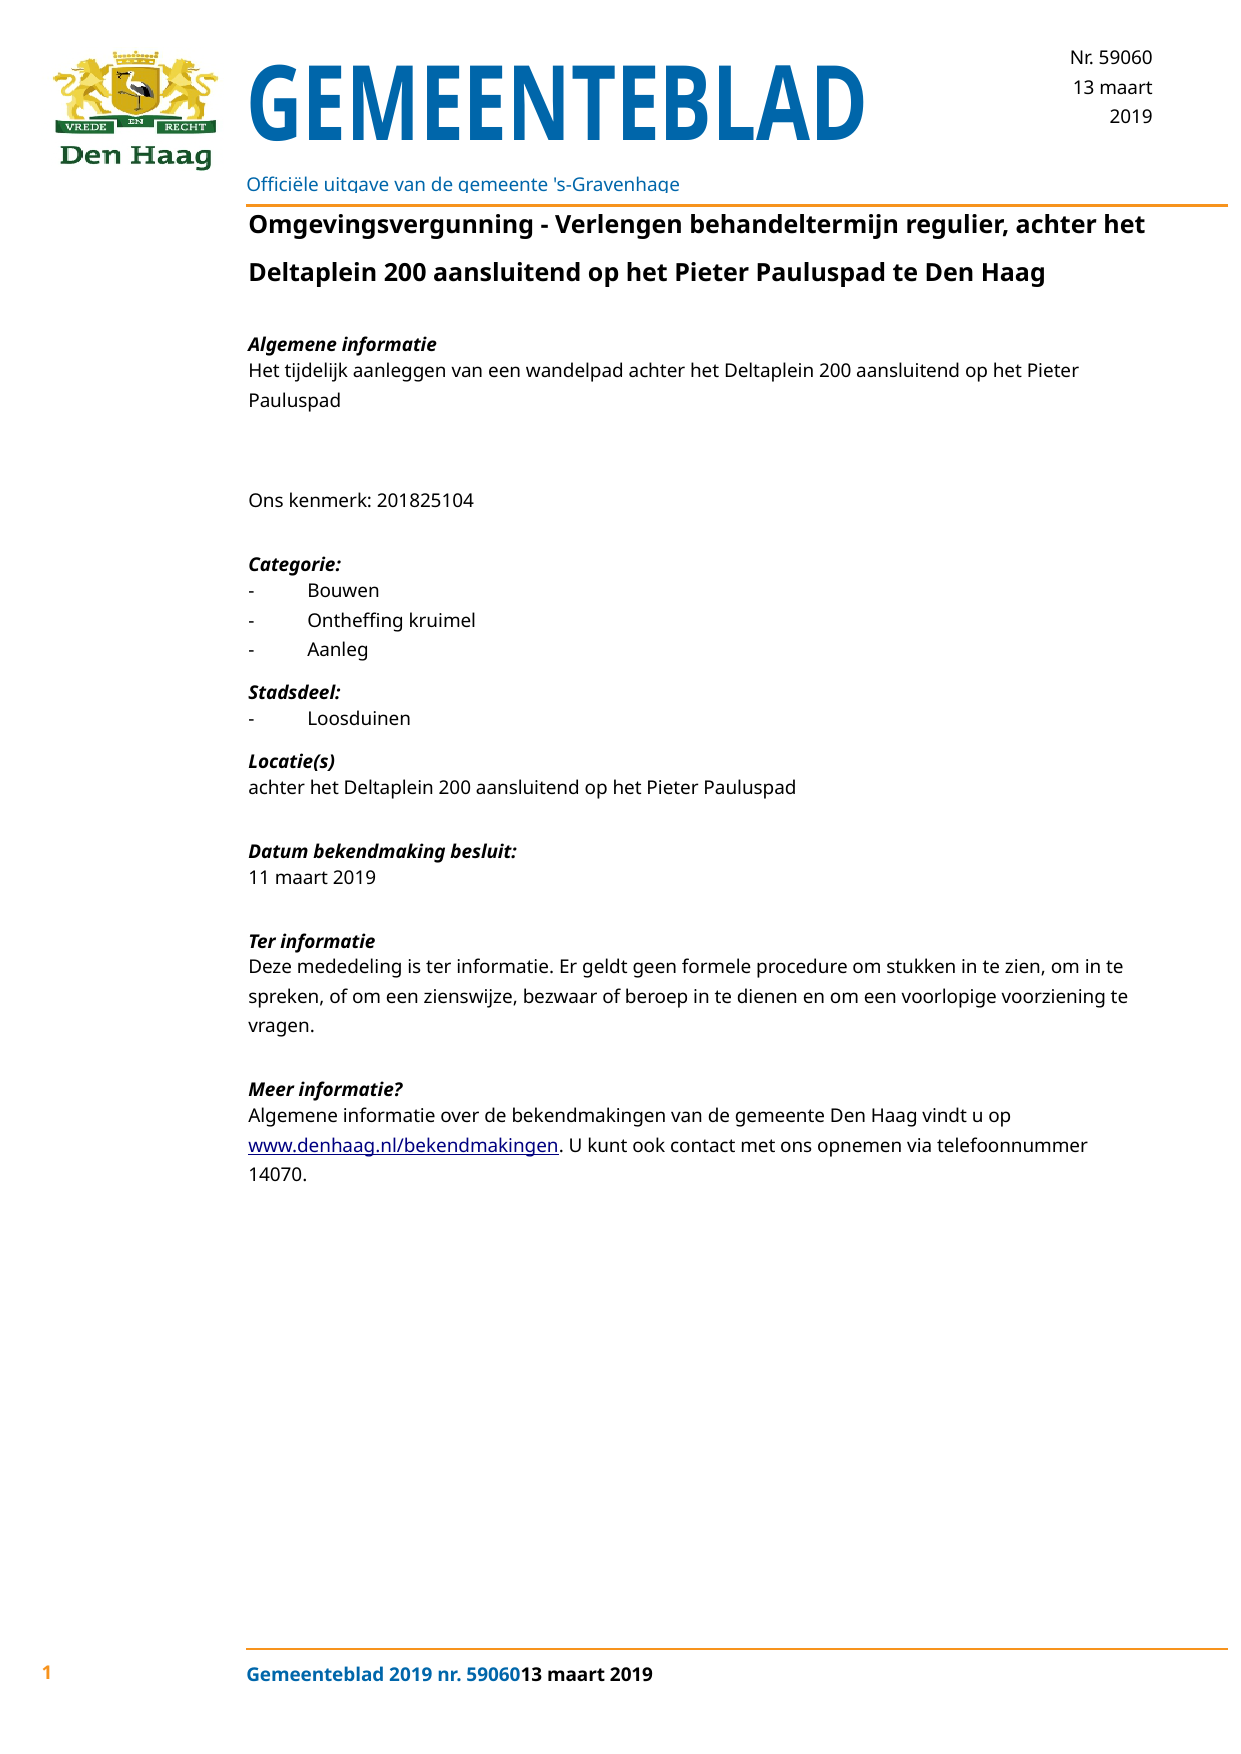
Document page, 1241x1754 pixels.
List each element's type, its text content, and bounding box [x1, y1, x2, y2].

picture [41, 47, 231, 172]
text Categorie: [248, 552, 1152, 577]
text Het tijdelijk aanleggen van een wandelpad achter het Deltaplein 200 aansluitend op het Pieter Pauluspad [248, 357, 1152, 412]
text 11 maart 2019 [248, 864, 1152, 889]
text Datum bekendmaking besluit: [248, 838, 1152, 864]
list Ontheffing kruimel [248, 607, 1152, 633]
text Deze mededeling is ter informatie. Er geldt geen formele procedure om stukken in te zien, om in te spreken, of om een zienswijze, bezwaar of beroep in te dienen en om een voorlopige voorziening te vragen. [248, 953, 1152, 1038]
list Aanleg [248, 636, 1152, 662]
text Ons kenmerk: 201825104 [248, 488, 1152, 513]
list Loosduinen [248, 705, 1152, 731]
text Algemene informatie over de bekendmakingen van de gemeente Den Haag vindt u op www.denhaag.nl/bekendmakingen. U kunt ook contact met ons opnemen via telefoonnummer 14070. [248, 1102, 1152, 1187]
text achter het Deltaplein 200 aansluitend op het Pieter Pauluspad [248, 774, 1152, 800]
text Stadsdeel: [248, 679, 1152, 705]
text Omgevingsvergunning - Verlengen behandeltermijn regulier, achter het Deltaplein 200 aansluitend op het Pieter Pauluspad te Den Haag [248, 207, 1152, 288]
text Locatie(s) [248, 748, 1152, 774]
list Bouwen [248, 577, 1152, 603]
text Meer informatie? [248, 1077, 1152, 1102]
text Algemene informatie [248, 331, 1152, 357]
text Ter informatie [248, 928, 1152, 953]
